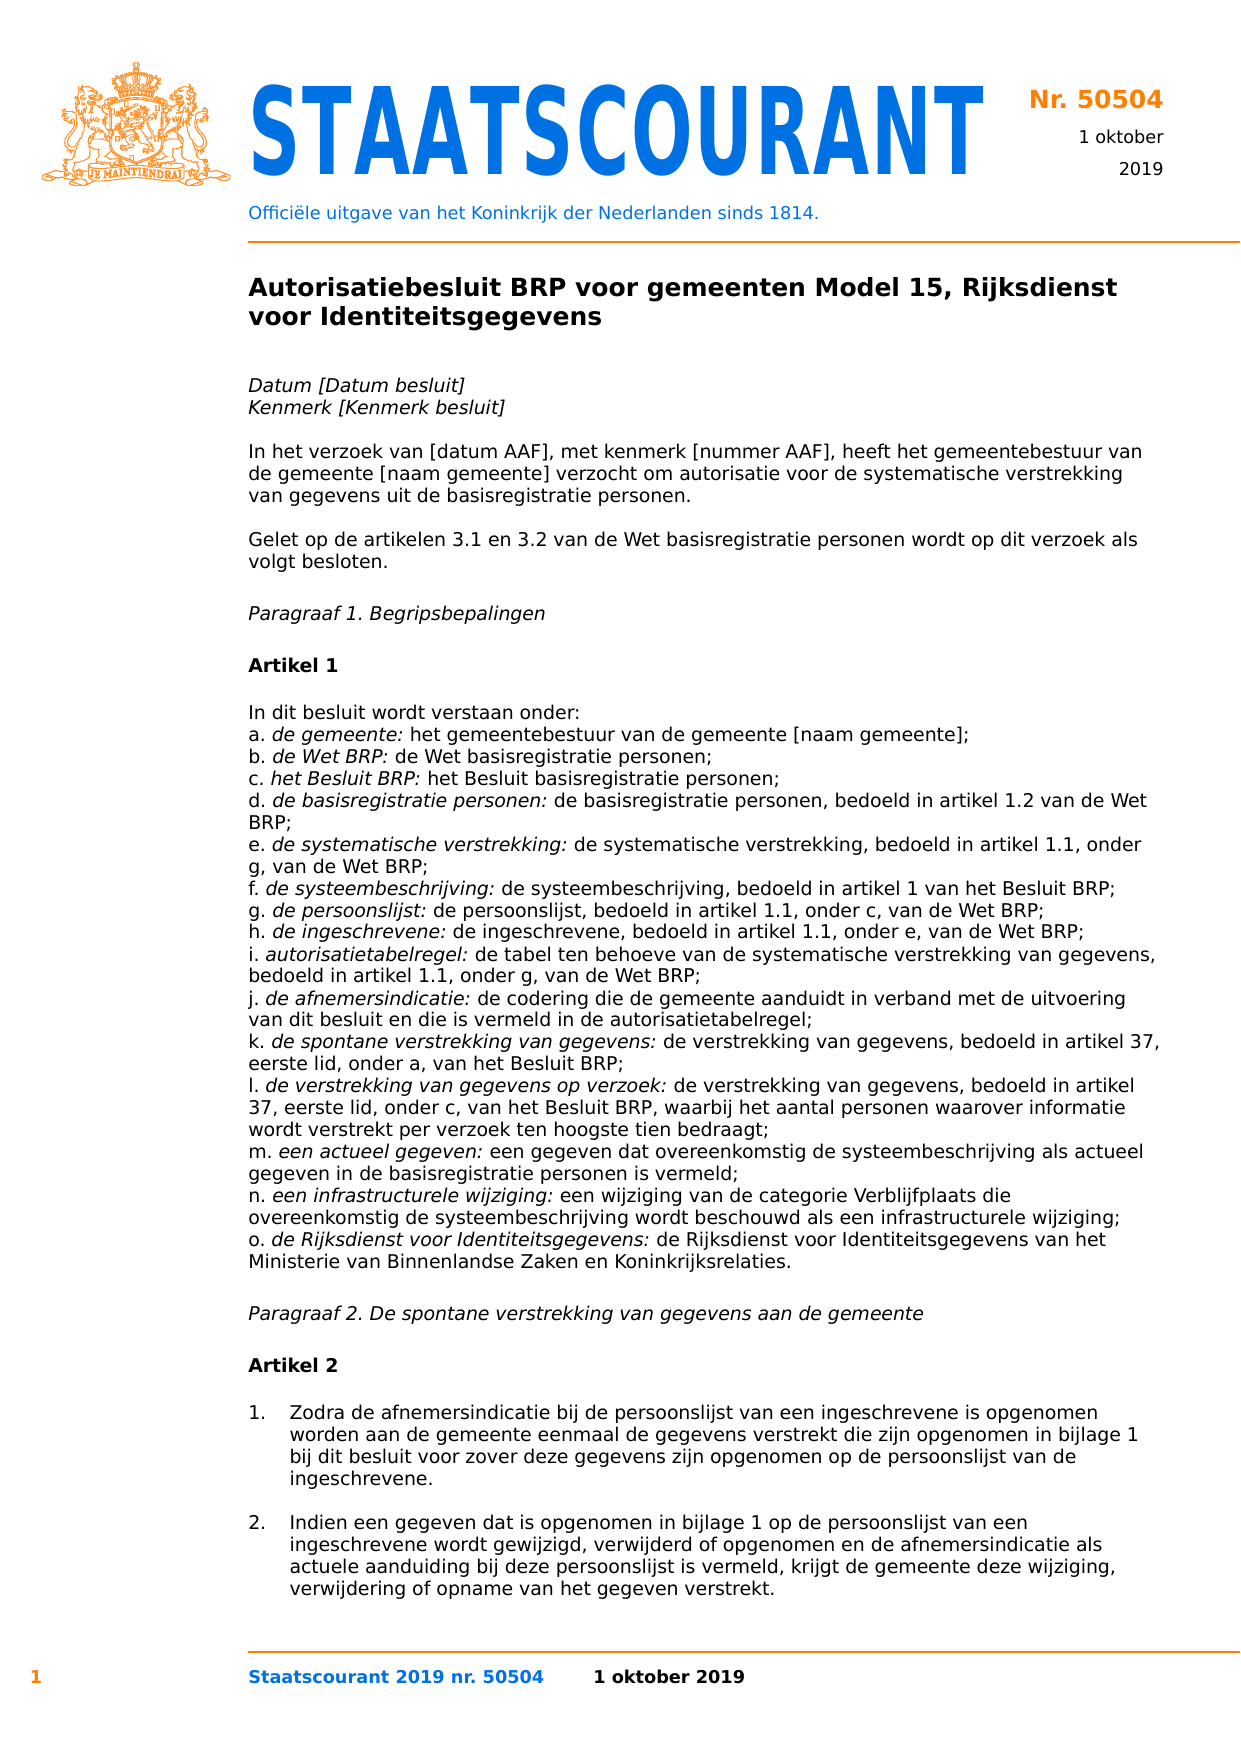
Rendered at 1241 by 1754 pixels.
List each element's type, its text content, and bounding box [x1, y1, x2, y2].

table_cell 1 oktober [998, 121, 1240, 153]
text j. de afnemersindicatie: de codering die de gemeente aanduidt in verband met de uitvoering van dit besluit en die is vermeld in de autorisatietabelregel; [248, 987, 1163, 1031]
table_cell 2019 [998, 153, 1240, 203]
text l. de verstrekking van gegevens op verzoek: de verstrekking van gegevens, bedoeld in artikel 37, eerste lid, onder c, van het Besluit BRP, waarbij het aantal personen waarover informatie wordt verstrekt per verzoek ten hoogste tien bedraagt; [248, 1075, 1163, 1141]
subtitle Artikel 1 [248, 655, 1163, 677]
subtitle Autorisatiebesluit BRP voor gemeenten Model 15, Rijksdienst voor Identiteitsgegevens [248, 273, 1163, 331]
subtitle Artikel 2 [248, 1355, 1163, 1377]
text In het verzoek van [datum AAF], met kenmerk [nummer AAF], heeft het gemeentebestuur van de gemeente [naam gemeente] verzocht om autorisatie voor de systematische verstrekking van gegevens uit de basisregistratie personen. [248, 441, 1163, 507]
text k. de spontane verstrekking van gegevens: de verstrekking van gegevens, bedoeld in artikel 37, eerste lid, onder a, van het Besluit BRP; [248, 1031, 1163, 1075]
text d. de basisregistratie personen: de basisregistratie personen, bedoeld in artikel 1.2 van de Wet BRP; [248, 789, 1163, 833]
text Kenmerk [Kenmerk besluit] [248, 397, 1163, 419]
text In dit besluit wordt verstaan onder: [248, 702, 1163, 724]
table_cell Officiële uitgave van het Koninkrijk der Nederlanden sinds 1814. [248, 203, 1240, 241]
table_header STAATSCOURANT [248, 62, 998, 203]
subtitle Paragraaf 2. De spontane verstrekking van gegevens aan de gemeente [248, 1303, 1163, 1325]
text Gelet op de artikelen 3.1 en 3.2 van de Wet basisregistratie personen wordt op dit verzoek als volgt besloten. [248, 529, 1163, 573]
text 1. Zodra de afnemersindicatie bij de persoonslijst van een ingeschrevene is opgenomen worden aan de gemeente eenmaal de gegevens verstrekt die zijn opgenomen in bijlage 1 bij dit besluit voor zover deze gegevens zijn opgenomen op de persoonslijst van de ingeschrevene. [248, 1402, 1163, 1490]
text m. een actueel gegeven: een gegeven dat overeenkomstig de systeembeschrijving als actueel gegeven in de basisregistratie personen is vermeld; [248, 1141, 1163, 1185]
text e. de systematische verstrekking: de systematische verstrekking, bedoeld in artikel 1.1, onder g, van de Wet BRP; [248, 833, 1163, 877]
text o. de Rijksdienst voor Identiteitsgegevens: de Rijksdienst voor Identiteitsgegevens van het Ministerie van Binnenlandse Zaken en Koninkrijksrelaties. [248, 1229, 1163, 1273]
table_header [25, 62, 248, 241]
text Datum [Datum besluit] [248, 375, 1163, 397]
text a. de gemeente: het gemeentebestuur van de gemeente [naam gemeente]; [248, 724, 1163, 746]
text f. de systeembeschrijving: de systeembeschrijving, bedoeld in artikel 1 van het Besluit BRP; [248, 877, 1163, 899]
text g. de persoonslijst: de persoonslijst, bedoeld in artikel 1.1, onder c, van de Wet BRP; [248, 899, 1163, 921]
picture [41, 62, 231, 186]
text c. het Besluit BRP: het Besluit basisregistratie personen; [248, 768, 1163, 789]
subtitle Paragraaf 1. Begripsbepalingen [248, 603, 1163, 625]
text n. een infrastructurele wijziging: een wijziging van de categorie Verblijfplaats die overeenkomstig de systeembeschrijving wordt beschouwd als een infrastructurele wijziging; [248, 1185, 1163, 1229]
text 2. Indien een gegeven dat is opgenomen in bijlage 1 op de persoonslijst van een ingeschrevene wordt gewijzigd, verwijderd of opgenomen en de afnemersindicatie als actuele aanduiding bij deze persoonslijst is vermeld, krijgt de gemeente deze wijziging, verwijdering of opname van het gegeven verstrekt. [248, 1512, 1163, 1600]
text i. autorisatietabelregel: de tabel ten behoeve van de systematische verstrekking van gegevens, bedoeld in artikel 1.1, onder g, van de Wet BRP; [248, 943, 1163, 987]
text h. de ingeschrevene: de ingeschrevene, bedoeld in artikel 1.1, onder e, van de Wet BRP; [248, 921, 1163, 943]
text b. de Wet BRP: de Wet basisregistratie personen; [248, 746, 1163, 768]
table_header Nr. 50504 [998, 62, 1240, 121]
